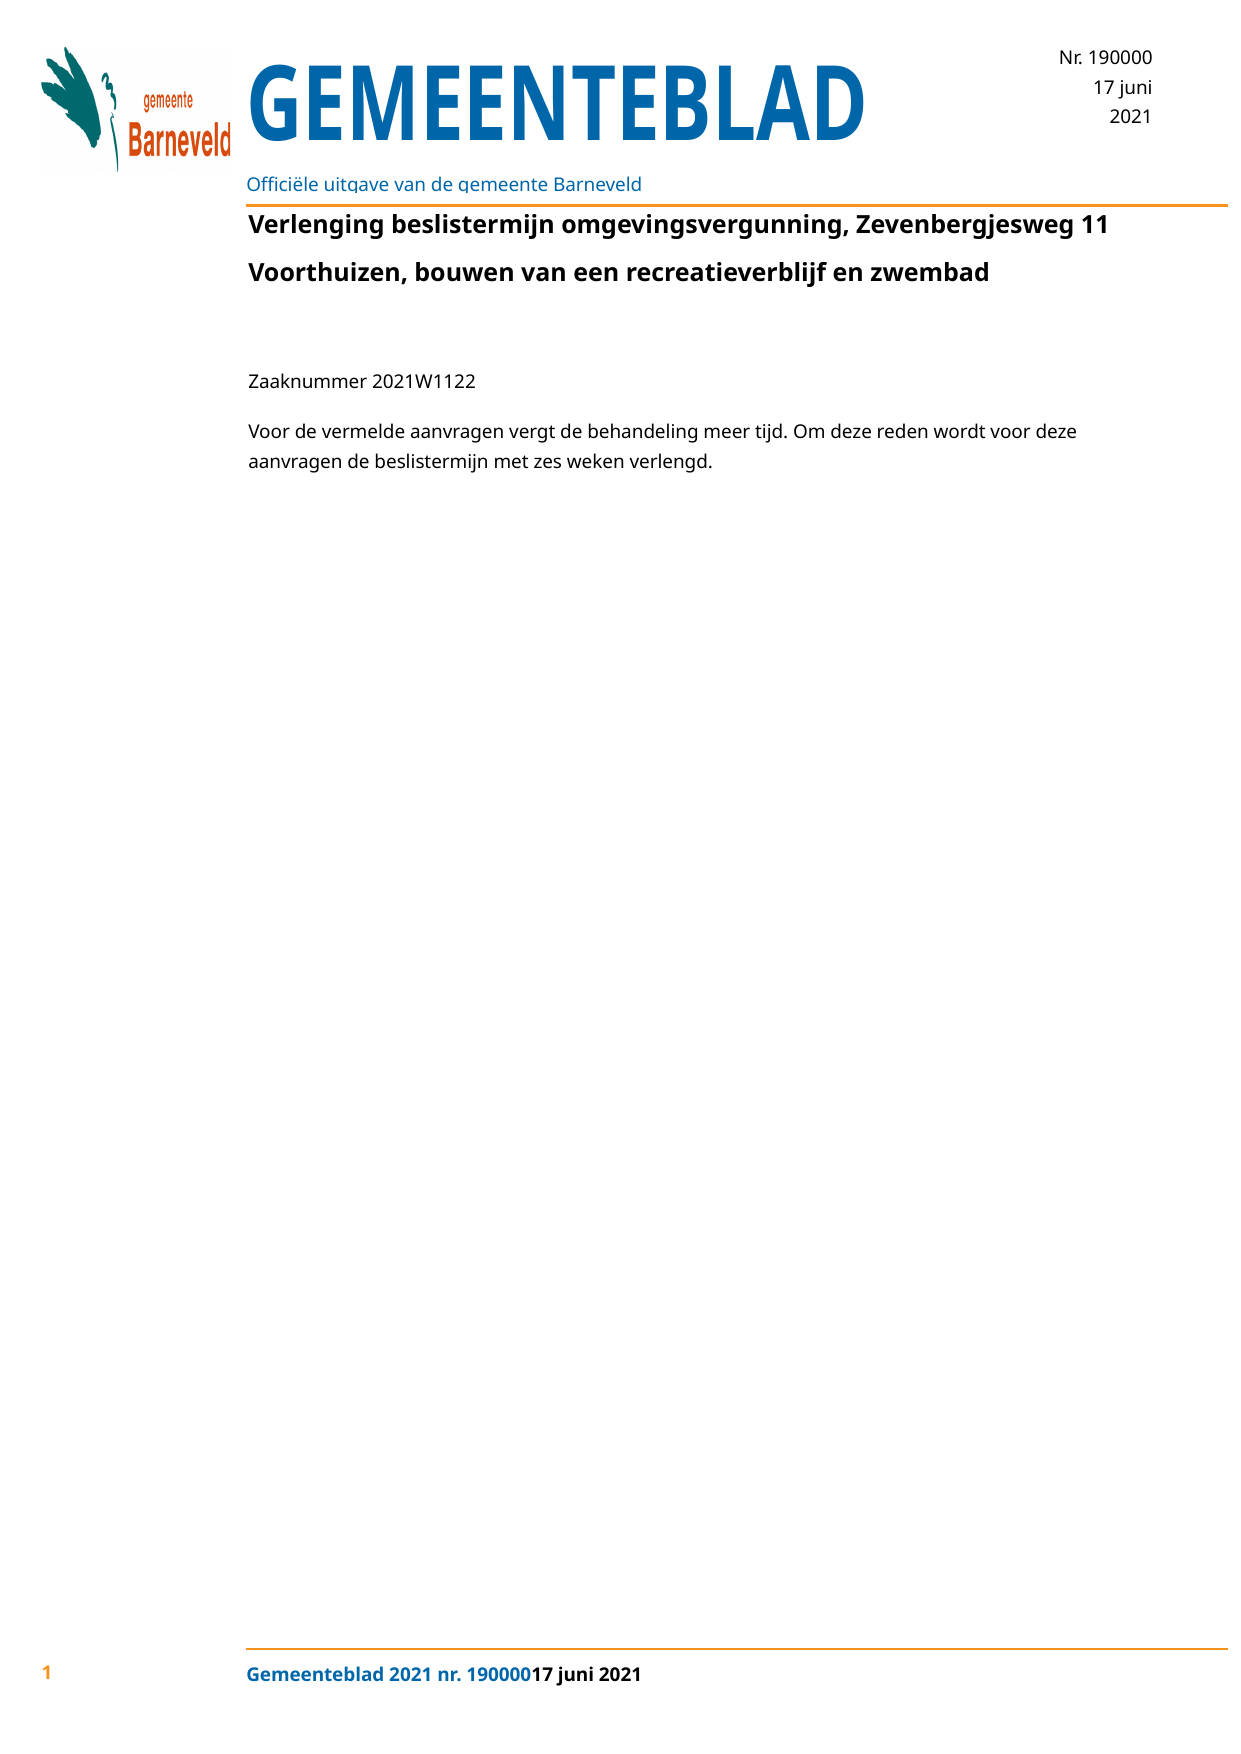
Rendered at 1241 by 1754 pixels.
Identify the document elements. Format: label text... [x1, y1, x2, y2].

picture [41, 47, 231, 172]
text Zaaknummer 2021W1122 [248, 368, 1152, 394]
text Voor de vermelde aanvragen vergt de behandeling meer tijd. Om deze reden wordt voor deze aanvragen de beslistermijn met zes weken verlengd. [248, 419, 1152, 474]
text Verlenging beslistermijn omgevingsvergunning, Zevenbergjesweg 11 Voorthuizen, bouwen van een recreatieverblijf en zwembad [248, 207, 1152, 288]
